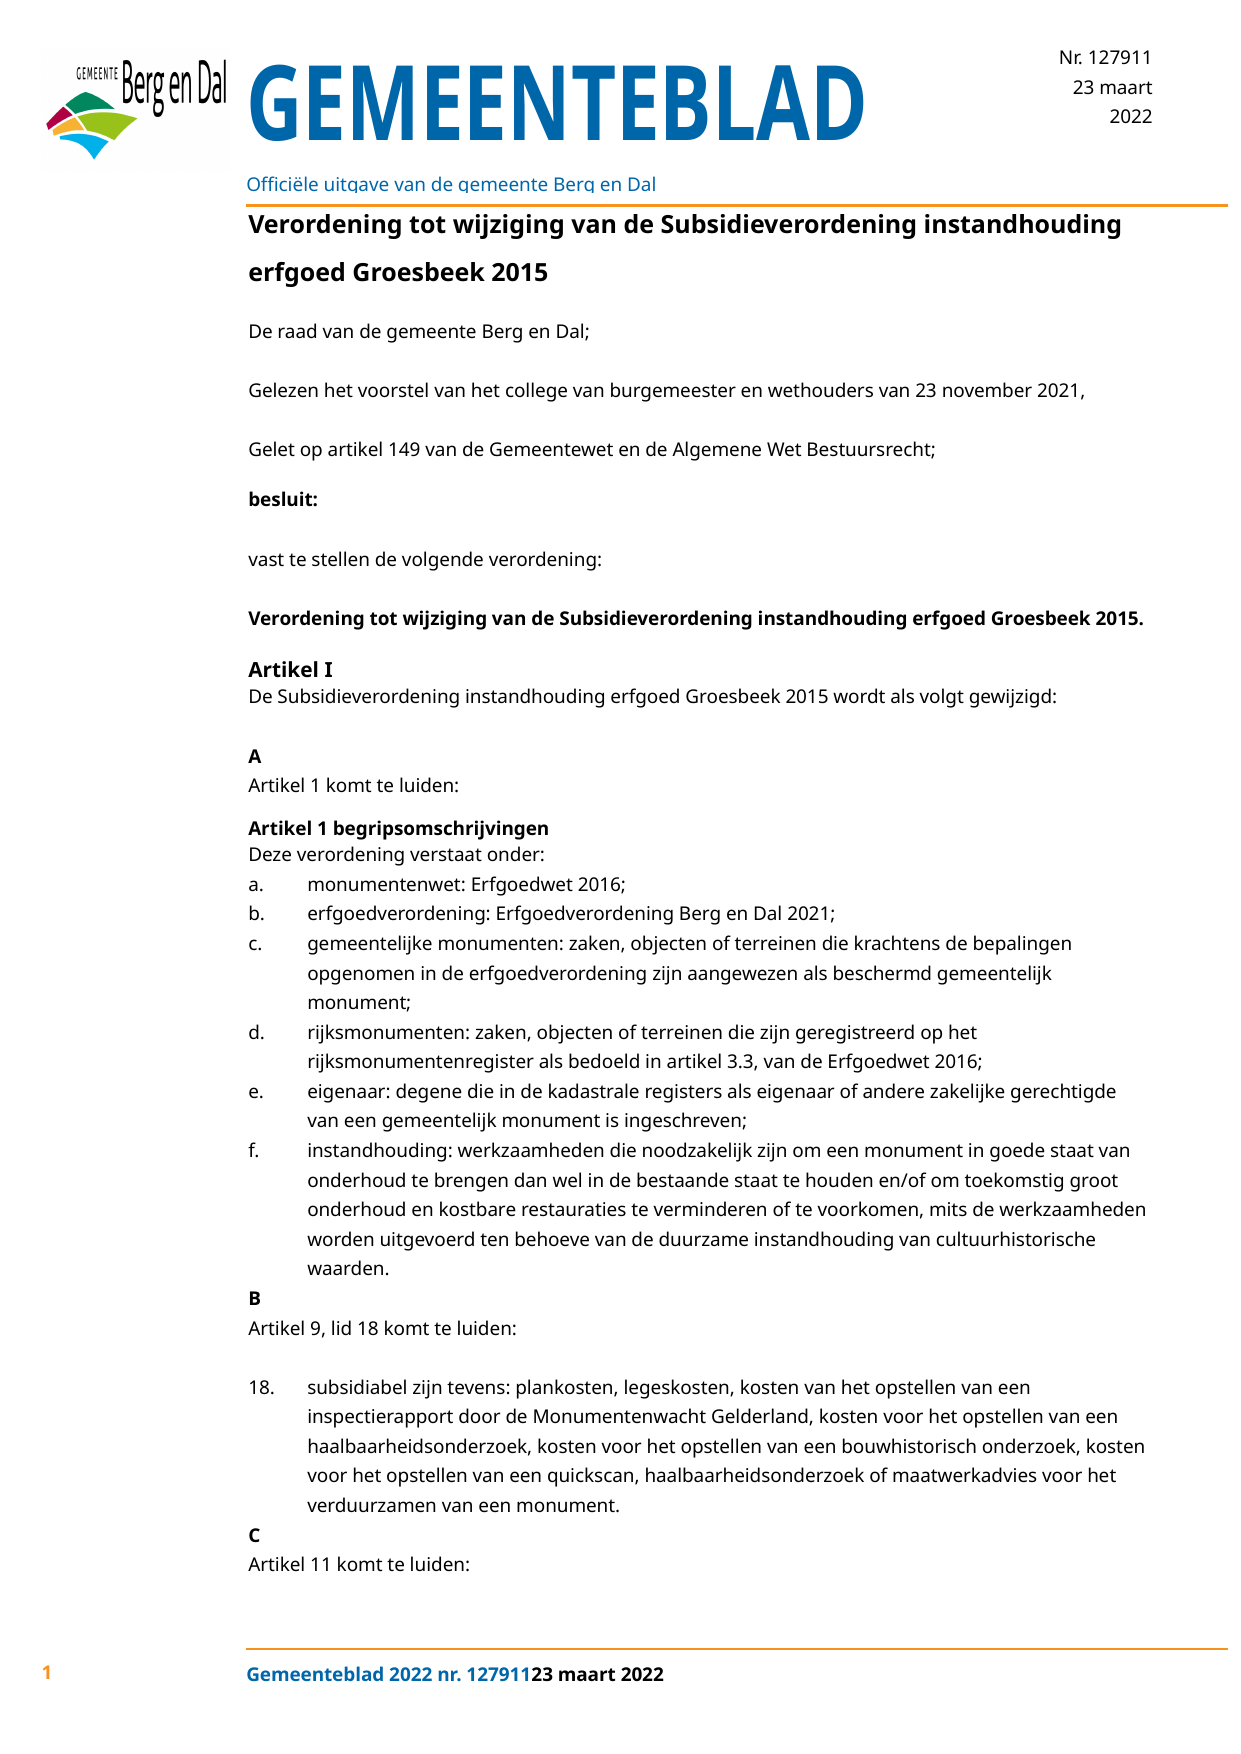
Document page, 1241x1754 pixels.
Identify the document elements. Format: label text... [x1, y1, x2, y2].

text Verordening tot wijziging van de Subsidieverordening instandhouding erfgoed Groesbeek 2015. [248, 605, 1152, 631]
text Verordening tot wijziging van de Subsidieverordening instandhouding erfgoed Groesbeek 2015 [248, 207, 1152, 288]
text B [248, 1285, 1152, 1311]
list rijksmonumenten: zaken, objecten of terreinen die zijn geregistreerd op het rijksmonumentenregister als bedoeld in artikel 3.3, van de Erfgoedwet 2016; [248, 1019, 1152, 1074]
text Artikel 1 begripsomschrijvingen [248, 816, 1152, 841]
text Gelet op artikel 149 van de Gemeentewet en de Algemene Wet Bestuursrecht; [248, 436, 1152, 462]
text vast te stellen de volgende verordening: [248, 546, 1152, 571]
text De Subsidieverordening instandhouding erfgoed Groesbeek 2015 wordt als volgt gewijzigd: [248, 684, 1152, 709]
text A [248, 743, 1152, 769]
picture [41, 47, 231, 172]
text Deze verordening verstaat onder: [248, 841, 1152, 867]
text besluit: [248, 487, 1152, 512]
text Gelezen het voorstel van het college van burgemeester en wethouders van 23 november 2021, [248, 377, 1152, 403]
text Artikel I [248, 655, 1152, 684]
text Artikel 9, lid 18 komt te luiden: [248, 1315, 1152, 1340]
list eigenaar: degene die in de kadastrale registers als eigenaar of andere zakelijke gerechtigde van een gemeentelijk monument is ingeschreven; [248, 1078, 1152, 1133]
text Artikel 11 komt te luiden: [248, 1551, 1152, 1577]
list monumentenwet: Erfgoedwet 2016; [248, 871, 1152, 897]
list erfgoedverordening: Erfgoedverordening Berg en Dal 2021; [248, 901, 1152, 926]
text De raad van de gemeente Berg en Dal; [248, 318, 1152, 344]
list gemeentelijke monumenten: zaken, objecten of terreinen die krachtens de bepalingen opgenomen in de erfgoedverordening zijn aangewezen als beschermd gemeentelijk monument; [248, 930, 1152, 1015]
list instandhouding: werkzaamheden die noodzakelijk zijn om een monument in goede staat van onderhoud te brengen dan wel in de bestaande staat te houden en/of om toekomstig groot onderhoud en kostbare restauraties te verminderen of te voorkomen, mits de werkzaamheden worden uitgevoerd ten behoeve van de duurzame instandhouding van cultuurhistorische waarden. [248, 1137, 1152, 1281]
text Artikel 1 komt te luiden: [248, 772, 1152, 798]
text C [248, 1522, 1152, 1547]
list subsidiabel zijn tevens: plankosten, legeskosten, kosten van het opstellen van een inspectierapport door de Monumentenwacht Gelderland, kosten voor het opstellen van een haalbaarheidsonderzoek, kosten voor het opstellen van een bouwhistorisch onderzoek, kosten voor het opstellen van een quickscan, haalbaarheidsonderzoek of maatwerkadvies voor het verduurzamen van een monument. [248, 1374, 1152, 1518]
